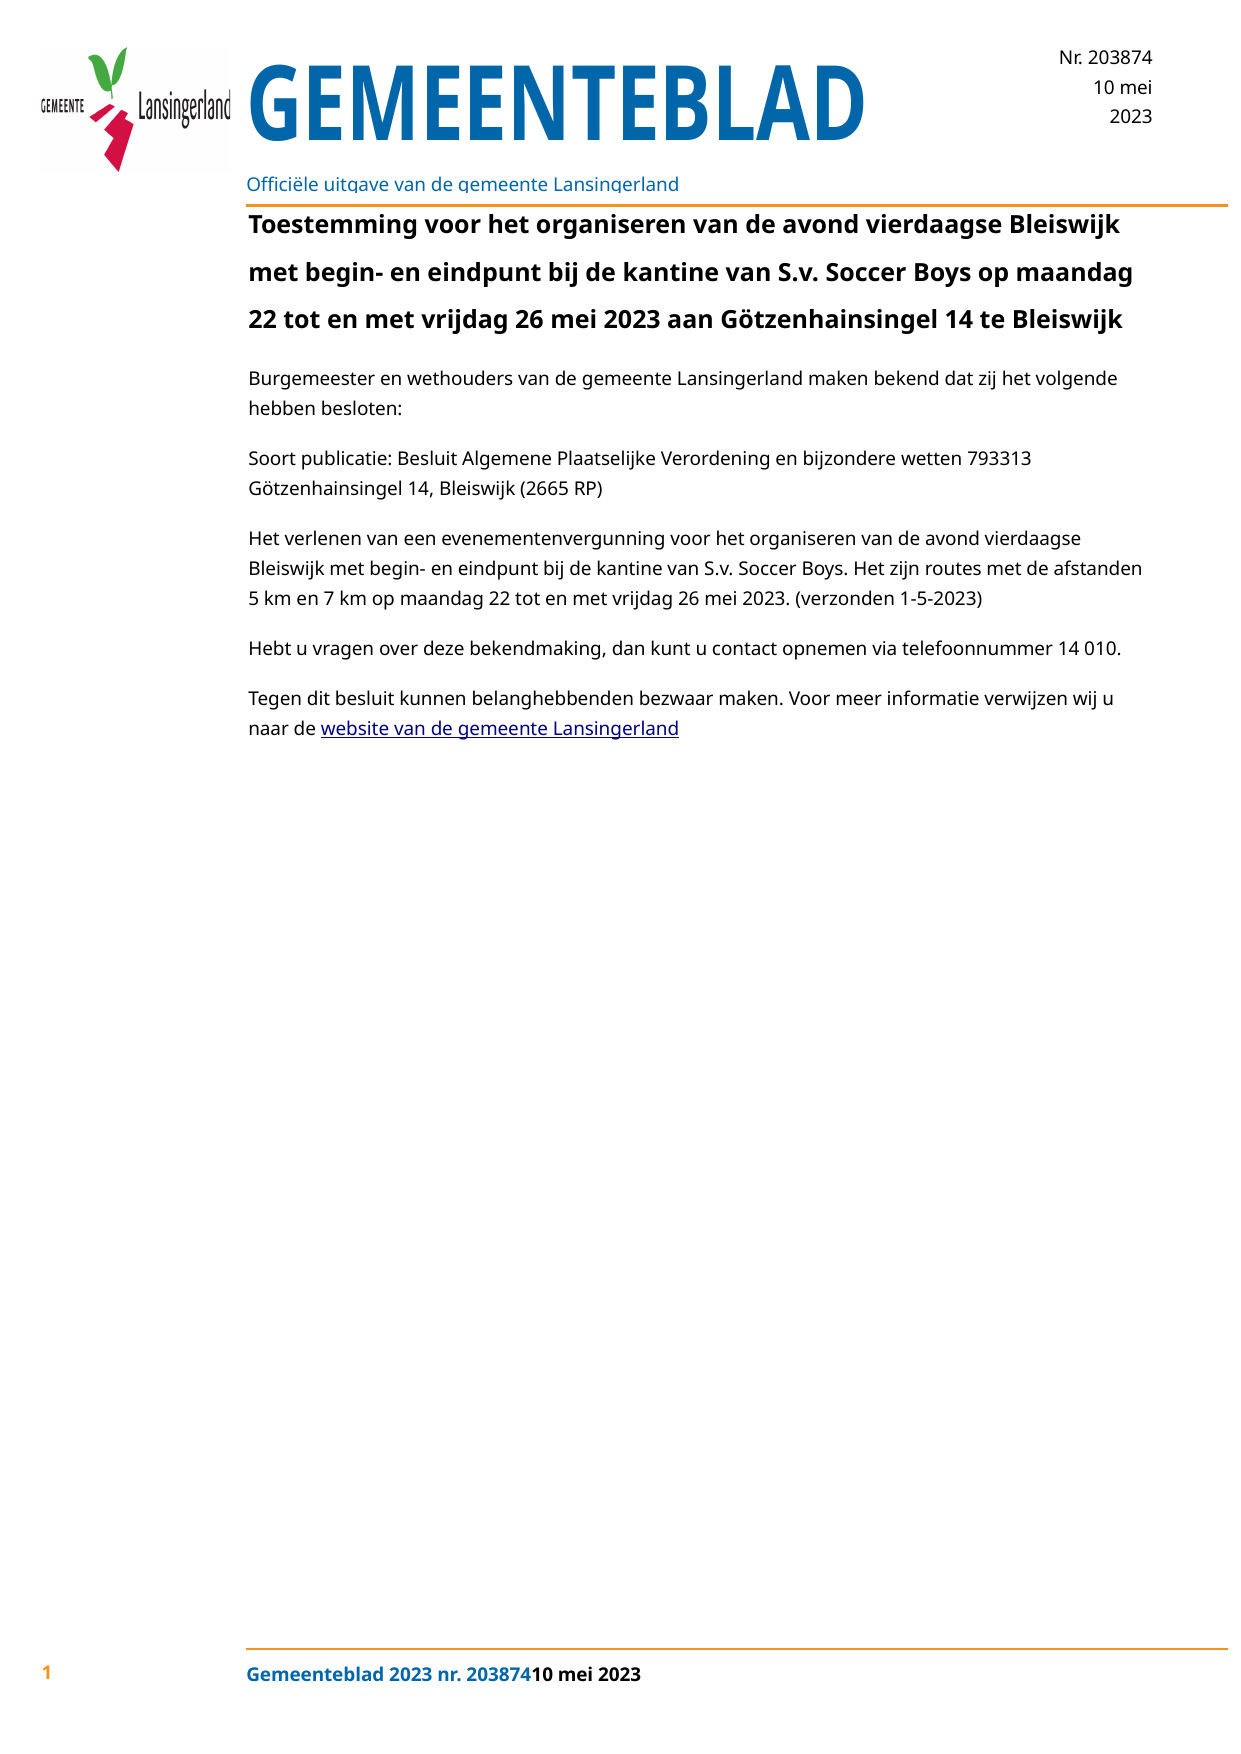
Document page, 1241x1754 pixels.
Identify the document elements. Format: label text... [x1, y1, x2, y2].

picture [41, 47, 231, 172]
text Toestemming voor het organiseren van de avond vierdaagse Bleiswijk met begin- en eindpunt bij de kantine van S.v. Soccer Boys op maandag 22 tot en met vrijdag 26 mei 2023 aan Götzenhainsingel 14 te Bleiswijk [248, 207, 1152, 336]
text Hebt u vragen over deze bekendmaking, dan kunt u contact opnemen via telefoonnummer 14 010. [248, 635, 1152, 661]
text Tegen dit besluit kunnen belanghebbenden bezwaar maken. Voor meer informatie verwijzen wij u naar de website van de gemeente Lansingerland [248, 686, 1152, 741]
text Soort publicatie: Besluit Algemene Plaatselijke Verordening en bijzondere wetten 793313 Götzenhainsingel 14, Bleiswijk (2665 RP) [248, 446, 1152, 501]
text Burgemeester en wethouders van de gemeente Lansingerland maken bekend dat zij het volgende hebben besloten: [248, 366, 1152, 421]
text Het verlenen van een evenementenvergunning voor het organiseren van de avond vierdaagse Bleiswijk met begin- en eindpunt bij de kantine van S.v. Soccer Boys. Het zijn routes met de afstanden 5 km en 7 km op maandag 22 tot en met vrijdag 26 mei 2023. (verzonden 1-5-2023) [248, 526, 1152, 610]
